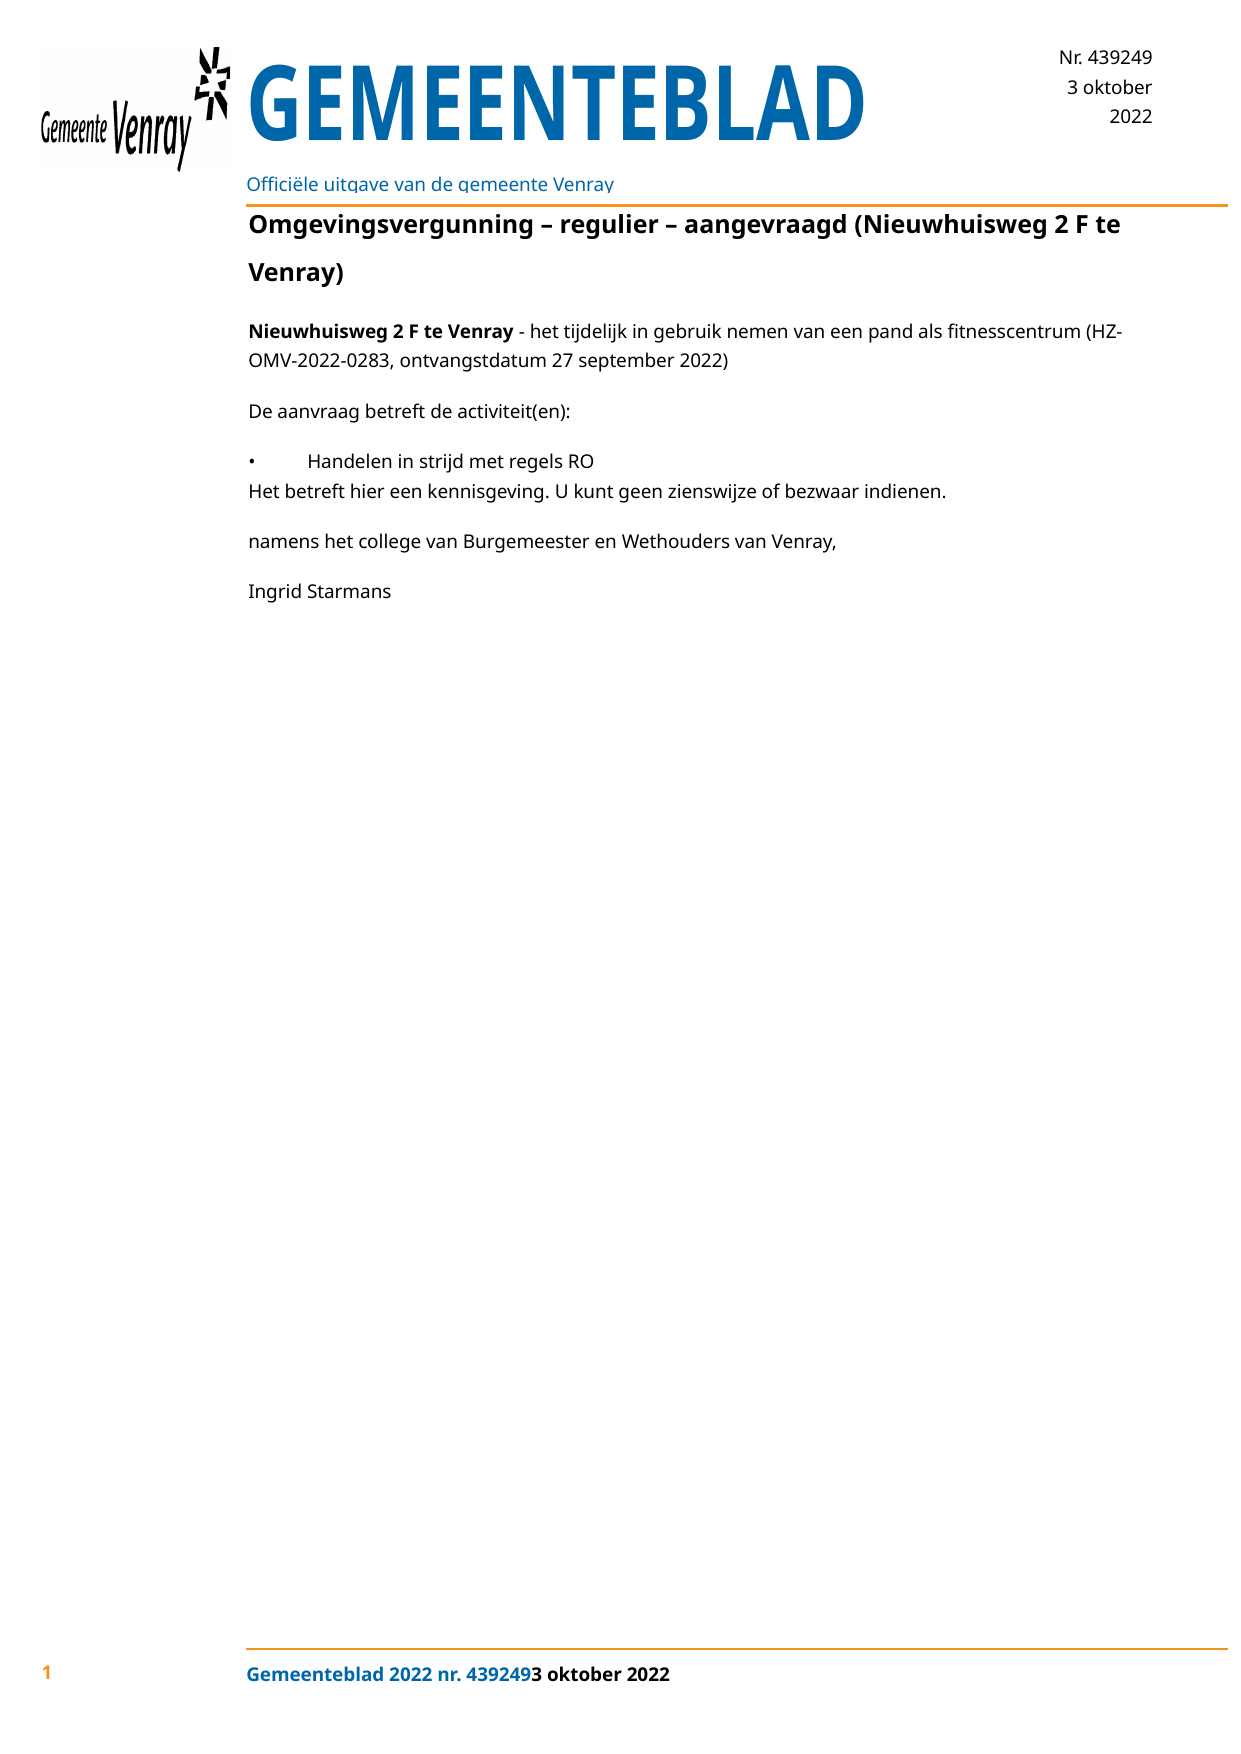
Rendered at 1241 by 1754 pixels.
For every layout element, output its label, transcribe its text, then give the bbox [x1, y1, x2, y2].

list Handelen in strijd met regels RO [248, 448, 1152, 474]
text Het betreft hier een kennisgeving. U kunt geen zienswijze of bezwaar indienen. [248, 478, 1152, 504]
text De aanvraag betreft de activiteit(en): [248, 398, 1152, 424]
text Nieuwhuisweg 2 F te Venray - het tijdelijk in gebruik nemen van een pand als fitnesscentrum (HZ-OMV-2022-0283, ontvangstdatum 27 september 2022) [248, 318, 1152, 373]
text namens het college van Burgemeester en Wethouders van Venray, [248, 528, 1152, 554]
text Ingrid Starmans [248, 579, 1152, 604]
text Omgevingsvergunning – regulier – aangevraagd (Nieuwhuisweg 2 F te Venray) [248, 207, 1152, 288]
picture [41, 47, 231, 172]
